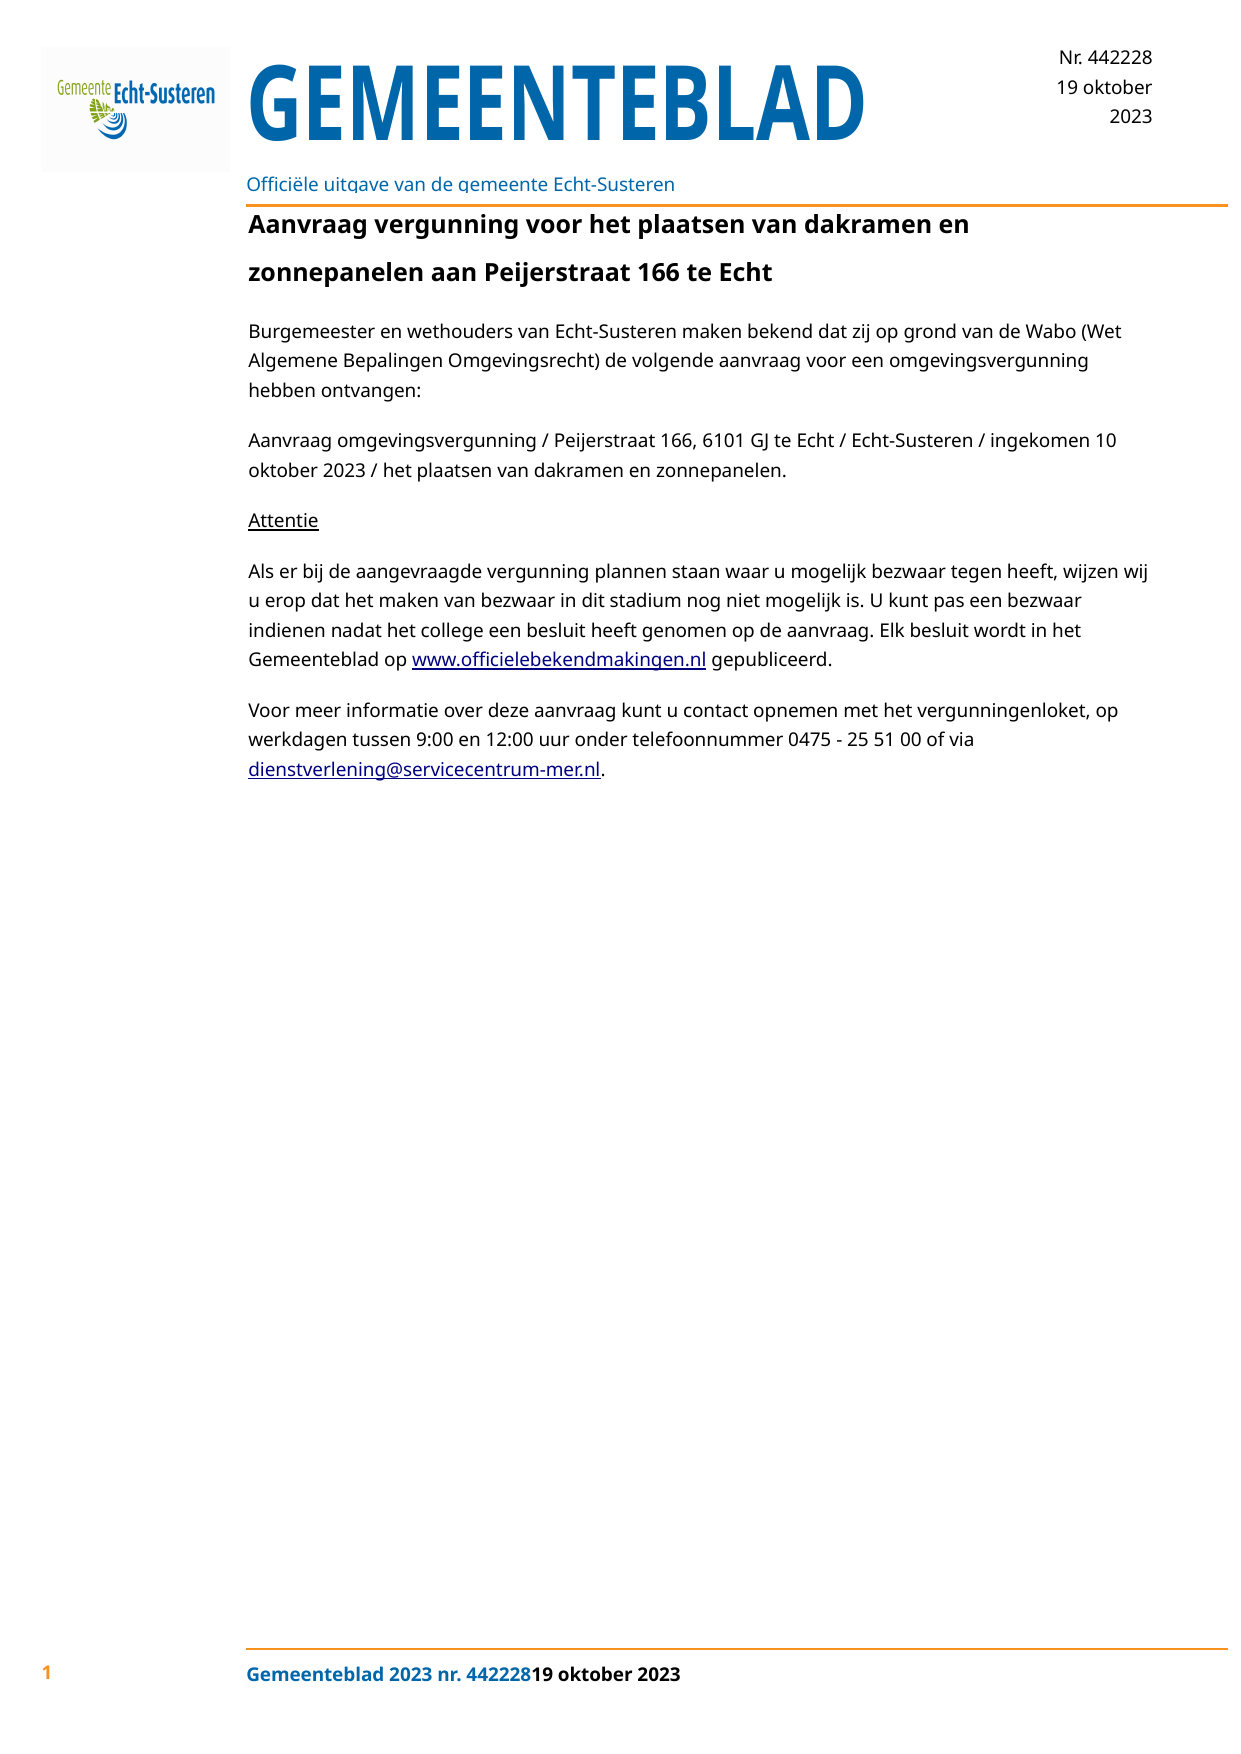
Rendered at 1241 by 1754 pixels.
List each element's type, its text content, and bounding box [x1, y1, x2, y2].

text Attentie [248, 507, 1152, 533]
text Aanvraag omgevingsvergunning / Peijerstraat 166, 6101 GJ te Echt / Echt-Susteren / ingekomen 10 oktober 2023 / het plaatsen van dakramen en zonnepanelen. [248, 427, 1152, 483]
picture [41, 47, 231, 172]
text Voor meer informatie over deze aanvraag kunt u contact opnemen met het vergunningenloket, op werkdagen tussen 9:00 en 12:00 uur onder telefoonnummer 0475 - 25 51 00 of via dienstverlening@servicecentrum-mer.nl. [248, 697, 1152, 782]
text Aanvraag vergunning voor het plaatsen van dakramen en zonnepanelen aan Peijerstraat 166 te Echt [248, 207, 1152, 288]
text Als er bij de aangevraagde vergunning plannen staan waar u mogelijk bezwaar tegen heeft, wijzen wij u erop dat het maken van bezwaar in dit stadium nog niet mogelijk is. U kunt pas een bezwaar indienen nadat het college een besluit heeft genomen op de aanvraag. Elk besluit wordt in het Gemeenteblad op www.officielebekendmakingen.nl gepubliceerd. [248, 558, 1152, 672]
text Burgemeester en wethouders van Echt-Susteren maken bekend dat zij op grond van de Wabo (Wet Algemene Bepalingen Omgevingsrecht) de volgende aanvraag voor een omgevingsvergunning hebben ontvangen: [248, 318, 1152, 403]
